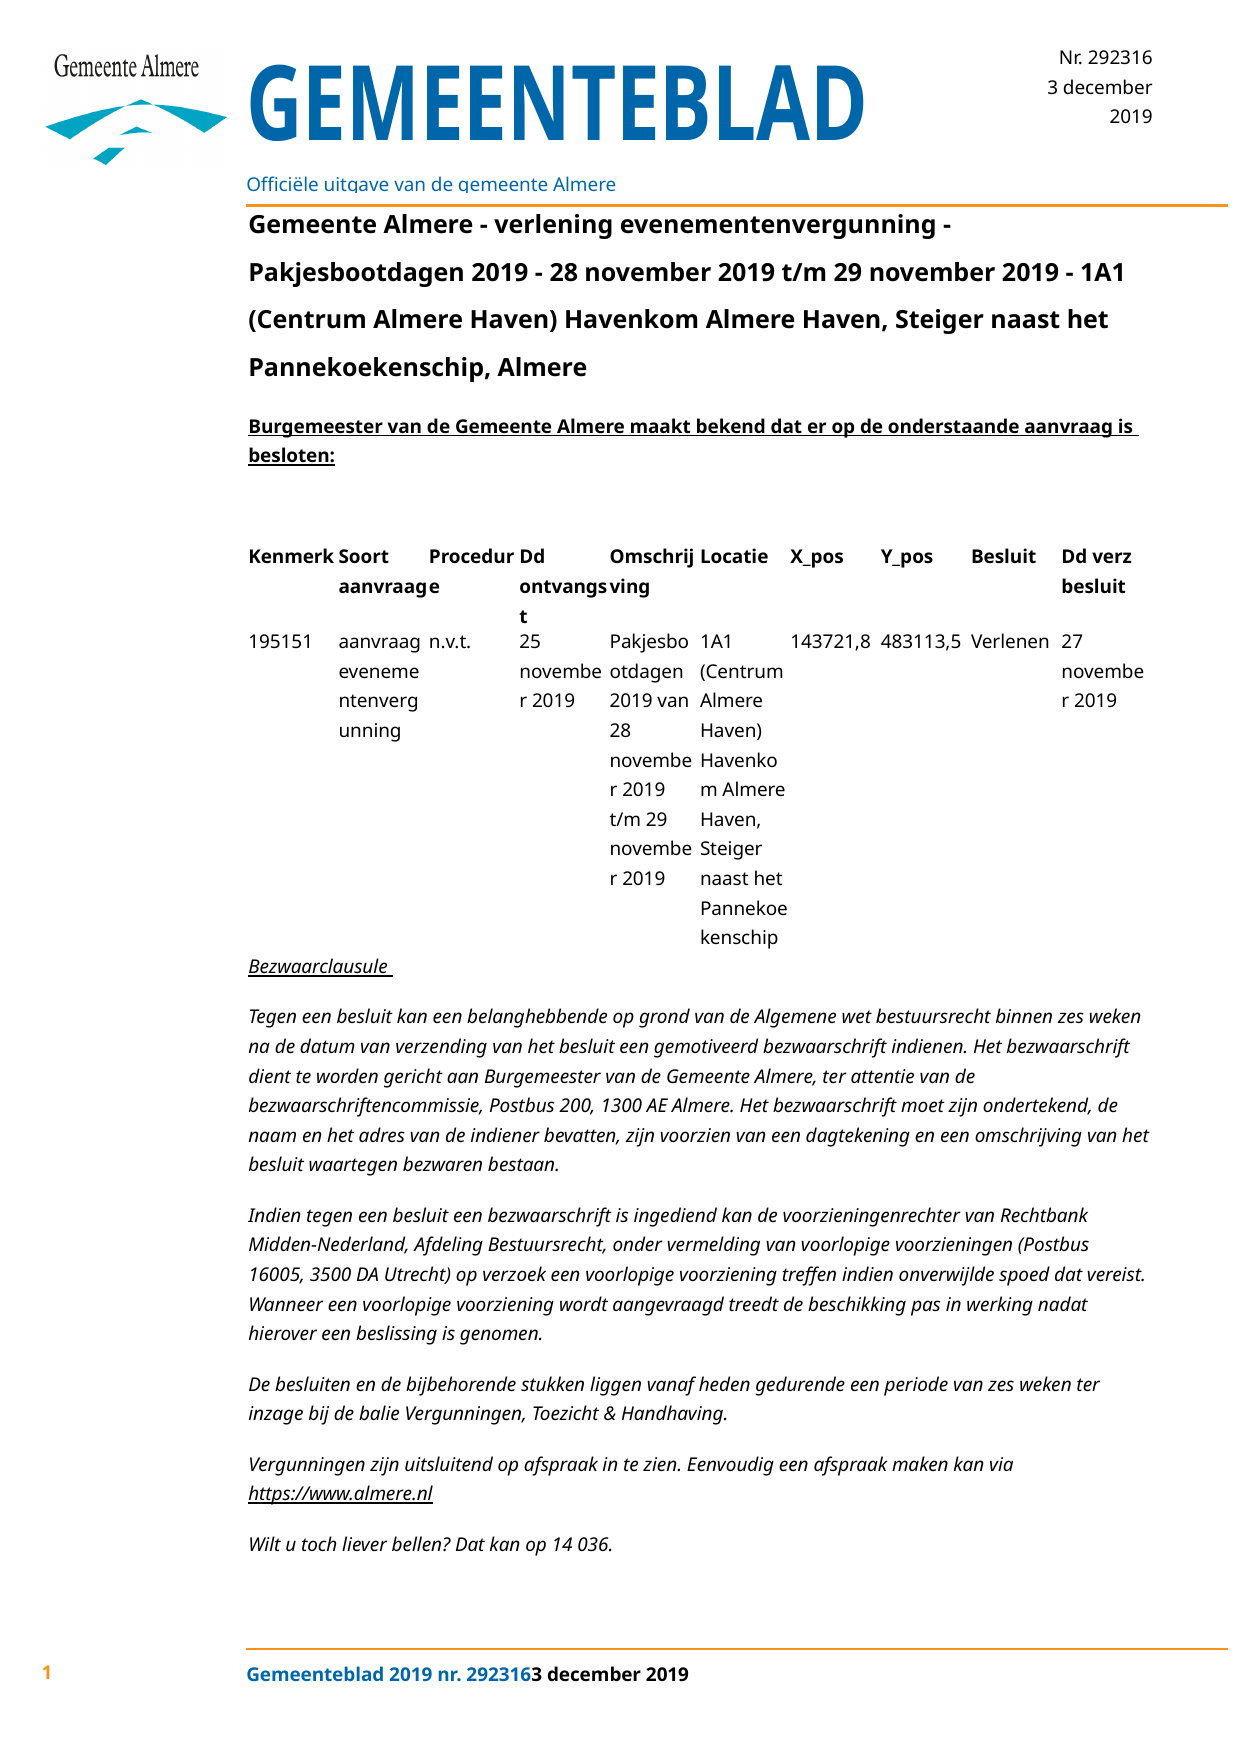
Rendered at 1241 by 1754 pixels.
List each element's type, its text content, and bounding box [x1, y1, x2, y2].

table_header X_pos [790, 544, 881, 628]
table_header Dd ontvangst [519, 544, 609, 628]
table_cell Verlenen [971, 629, 1061, 950]
table_header Locatie [700, 544, 790, 628]
table_cell 483113,5 [881, 629, 971, 950]
table_cell Pakjesbootdagen 2019 van 28 november 2019 t/m 29 november 2019 [609, 629, 700, 950]
table_cell 195151 [248, 629, 338, 950]
text Bezwaarclausule [248, 953, 1152, 979]
table_cell n.v.t. [429, 629, 519, 950]
table_header Omschrijving [609, 544, 700, 628]
table_cell 25 november 2019 [519, 629, 609, 950]
text Gemeente Almere - verlening evenementenvergunning - Pakjesbootdagen 2019 - 28 november 2019 t/m 29 november 2019 - 1A1 (Centrum Almere Haven) Havenkom Almere Haven, Steiger naast het Pannekoekenschip, Almere [248, 207, 1152, 384]
text Wilt u toch liever bellen? Dat kan op 14 036. [248, 1531, 1152, 1557]
table_cell 143721,8 [790, 629, 881, 950]
table_cell 27 november 2019 [1061, 629, 1152, 950]
picture [41, 47, 231, 172]
table_header Kenmerk [248, 544, 338, 628]
text De besluiten en de bijbehorende stukken liggen vanaf heden gedurende een periode van zes weken ter inzage bij de balie Vergunningen, Toezicht & Handhaving. [248, 1371, 1152, 1426]
table_header Besluit [971, 544, 1061, 628]
table_header Y_pos [881, 544, 971, 628]
text Tegen een besluit kan een belanghebbende op grond van de Algemene wet bestuursrecht binnen zes weken na de datum van verzending van het besluit een gemotiveerd bezwaarschrift indienen. Het bezwaarschrift dient te worden gericht aan Burgemeester van de Gemeente Almere, ter attentie van de bezwaarschriftencommissie, Postbus 200, 1300 AE Almere. Het bezwaarschrift moet zijn ondertekend, de naam en het adres van de indiener bevatten, zijn voorzien van een dagtekening en een omschrijving van het besluit waartegen bezwaren bestaan. [248, 1004, 1152, 1177]
text Indien tegen een besluit een bezwaarschrift is ingediend kan de voorzieningenrechter van Rechtbank Midden-Nederland, Afdeling Bestuursrecht, onder vermelding van voorlopige voorzieningen (Postbus 16005, 3500 DA Utrecht) op verzoek een voorlopige voorziening treffen indien onverwijlde spoed dat vereist. Wanneer een voorlopige voorziening wordt aangevraagd treedt de beschikking pas in werking nadat hierover een beslissing is genomen. [248, 1202, 1152, 1346]
table_header Soort aanvraag [338, 544, 429, 628]
text Burgemeester van de Gemeente Almere maakt bekend dat er op de onderstaande aanvraag is besloten: [248, 413, 1152, 468]
table_header Procedure [429, 544, 519, 628]
text Vergunningen zijn uitsluitend op afspraak in te zien. Eenvoudig een afspraak maken kan via https://www.almere.nl [248, 1451, 1152, 1506]
table_cell 1A1 (Centrum Almere Haven) Havenkom Almere Haven, Steiger naast het Pannekoekenschip [700, 629, 790, 950]
table_cell aanvraag evenementenvergunning [338, 629, 429, 950]
table_header Dd verz besluit [1061, 544, 1152, 628]
